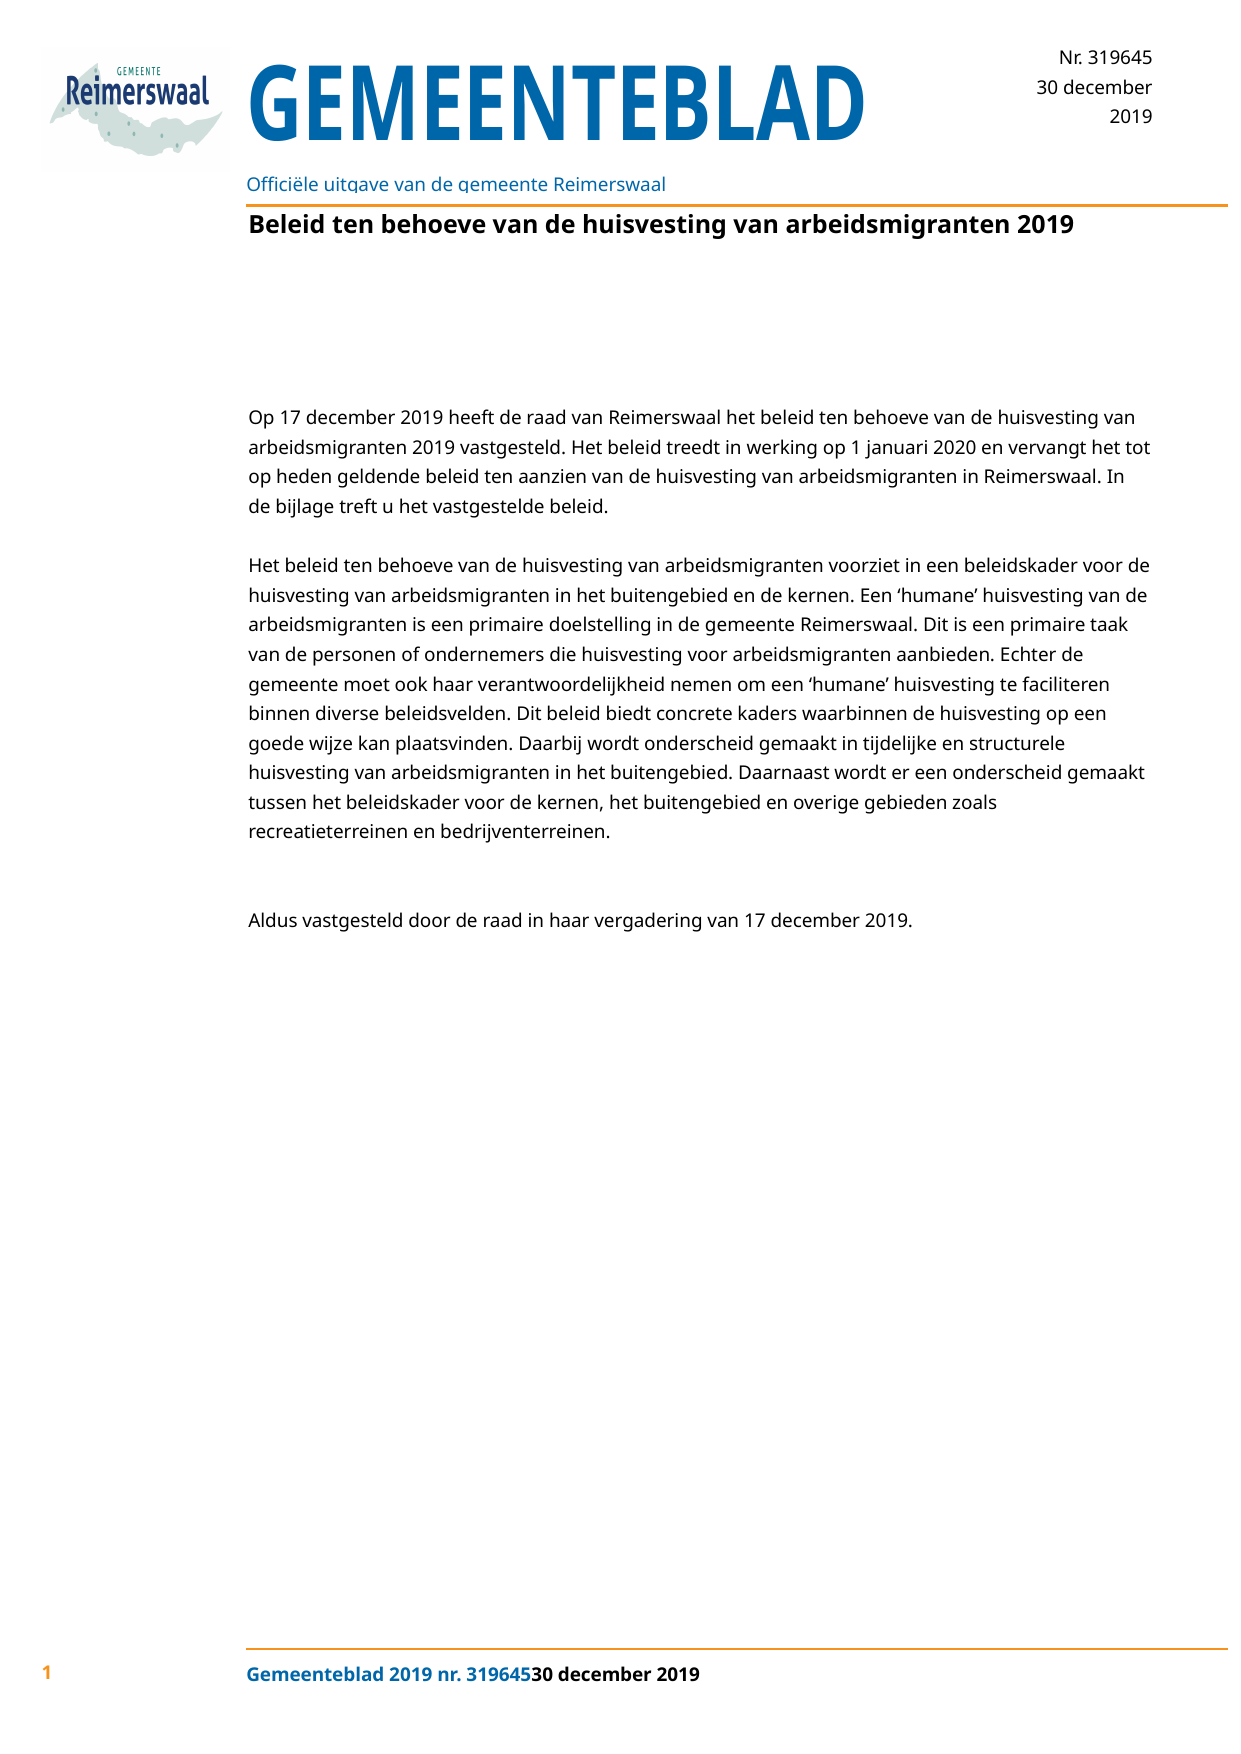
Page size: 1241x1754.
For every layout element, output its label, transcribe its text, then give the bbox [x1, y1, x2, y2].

text Beleid ten behoeve van de huisvesting van arbeidsmigranten 2019 [248, 207, 1152, 241]
picture [41, 47, 231, 172]
text Op 17 december 2019 heeft de raad van Reimerswaal het beleid ten behoeve van de huisvesting van arbeidsmigranten 2019 vastgesteld. Het beleid treedt in werking op 1 januari 2020 en vervangt het tot op heden geldende beleid ten aanzien van de huisvesting van arbeidsmigranten in Reimerswaal. In de bijlage treft u het vastgestelde beleid. [248, 404, 1152, 519]
text Aldus vastgesteld door de raad in haar vergadering van 17 december 2019. [248, 907, 1152, 933]
text Het beleid ten behoeve van de huisvesting van arbeidsmigranten voorziet in een beleidskader voor de huisvesting van arbeidsmigranten in het buitengebied en de kernen. Een ‘humane’ huisvesting van de arbeidsmigranten is een primaire doelstelling in de gemeente Reimerswaal. Dit is een primaire taak van de personen of ondernemers die huisvesting voor arbeidsmigranten aanbieden. Echter de gemeente moet ook haar verantwoordelijkheid nemen om een ‘humane’ huisvesting te faciliteren binnen diverse beleidsvelden. Dit beleid biedt concrete kaders waarbinnen de huisvesting op een goede wijze kan plaatsvinden. Daarbij wordt onderscheid gemaakt in tijdelijke en structurele huisvesting van arbeidsmigranten in het buitengebied. Daarnaast wordt er een onderscheid gemaakt tussen het beleidskader voor de kernen, het buitengebied en overige gebieden zoals recreatieterreinen en bedrijventerreinen. [248, 552, 1152, 844]
